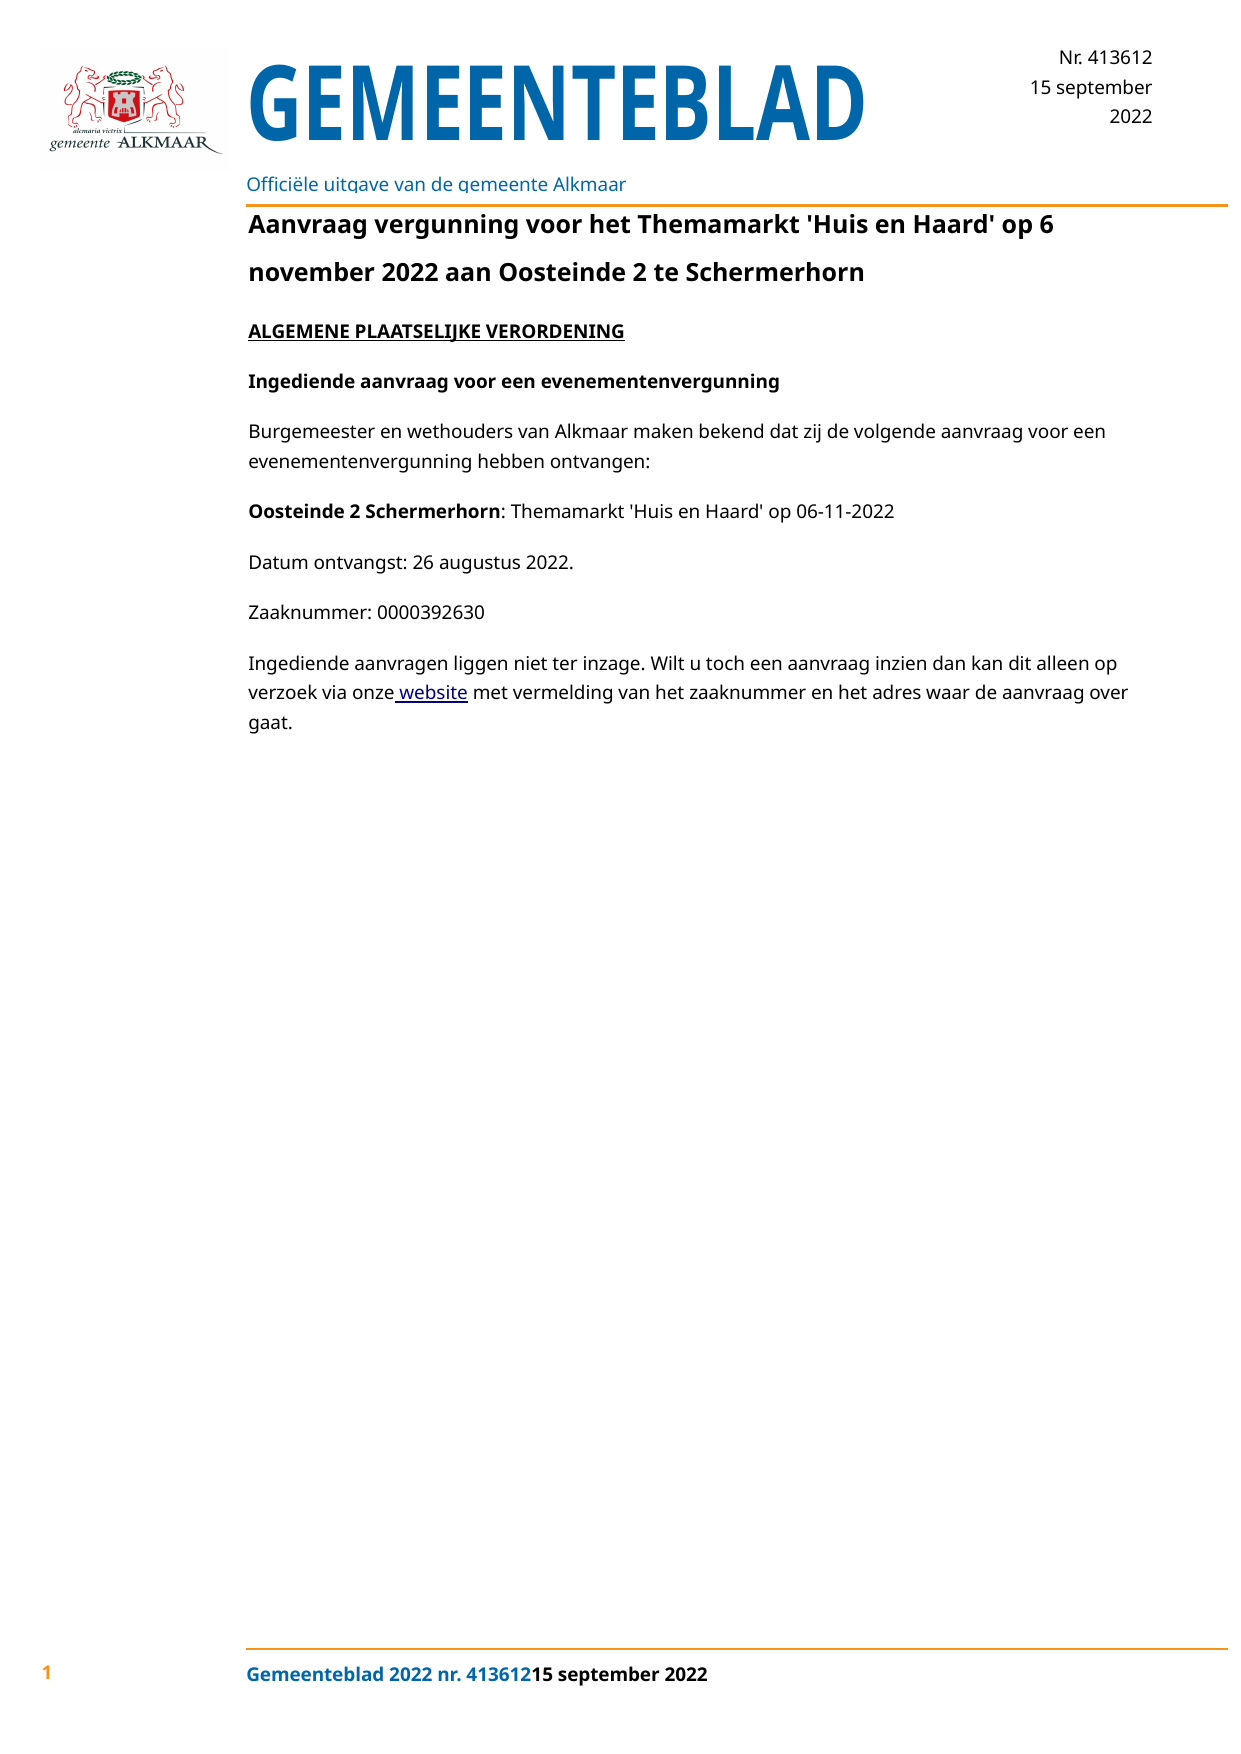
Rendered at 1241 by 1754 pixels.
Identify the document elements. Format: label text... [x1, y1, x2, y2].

text Zaaknummer: 0000392630 [248, 599, 1152, 625]
text Aanvraag vergunning voor het Themamarkt 'Huis en Haard' op 6 november 2022 aan Oosteinde 2 te Schermerhorn [248, 207, 1152, 288]
picture [41, 47, 231, 172]
text Ingediende aanvraag voor een evenementenvergunning [248, 368, 1152, 394]
text Datum ontvangst: 26 augustus 2022. [248, 549, 1152, 575]
text Ingediende aanvragen liggen niet ter inzage. Wilt u toch een aanvraag inzien dan kan dit alleen op verzoek via onze website met vermelding van het zaaknummer en het adres waar de aanvraag over gaat. [248, 650, 1152, 735]
text Burgemeester en wethouders van Alkmaar maken bekend dat zij de volgende aanvraag voor een evenementenvergunning hebben ontvangen: [248, 419, 1152, 474]
text ALGEMENE PLAATSELIJKE VERORDENING [248, 318, 1152, 344]
text Oosteinde 2 Schermerhorn: Themamarkt 'Huis en Haard' op 06-11-2022 [248, 499, 1152, 524]
